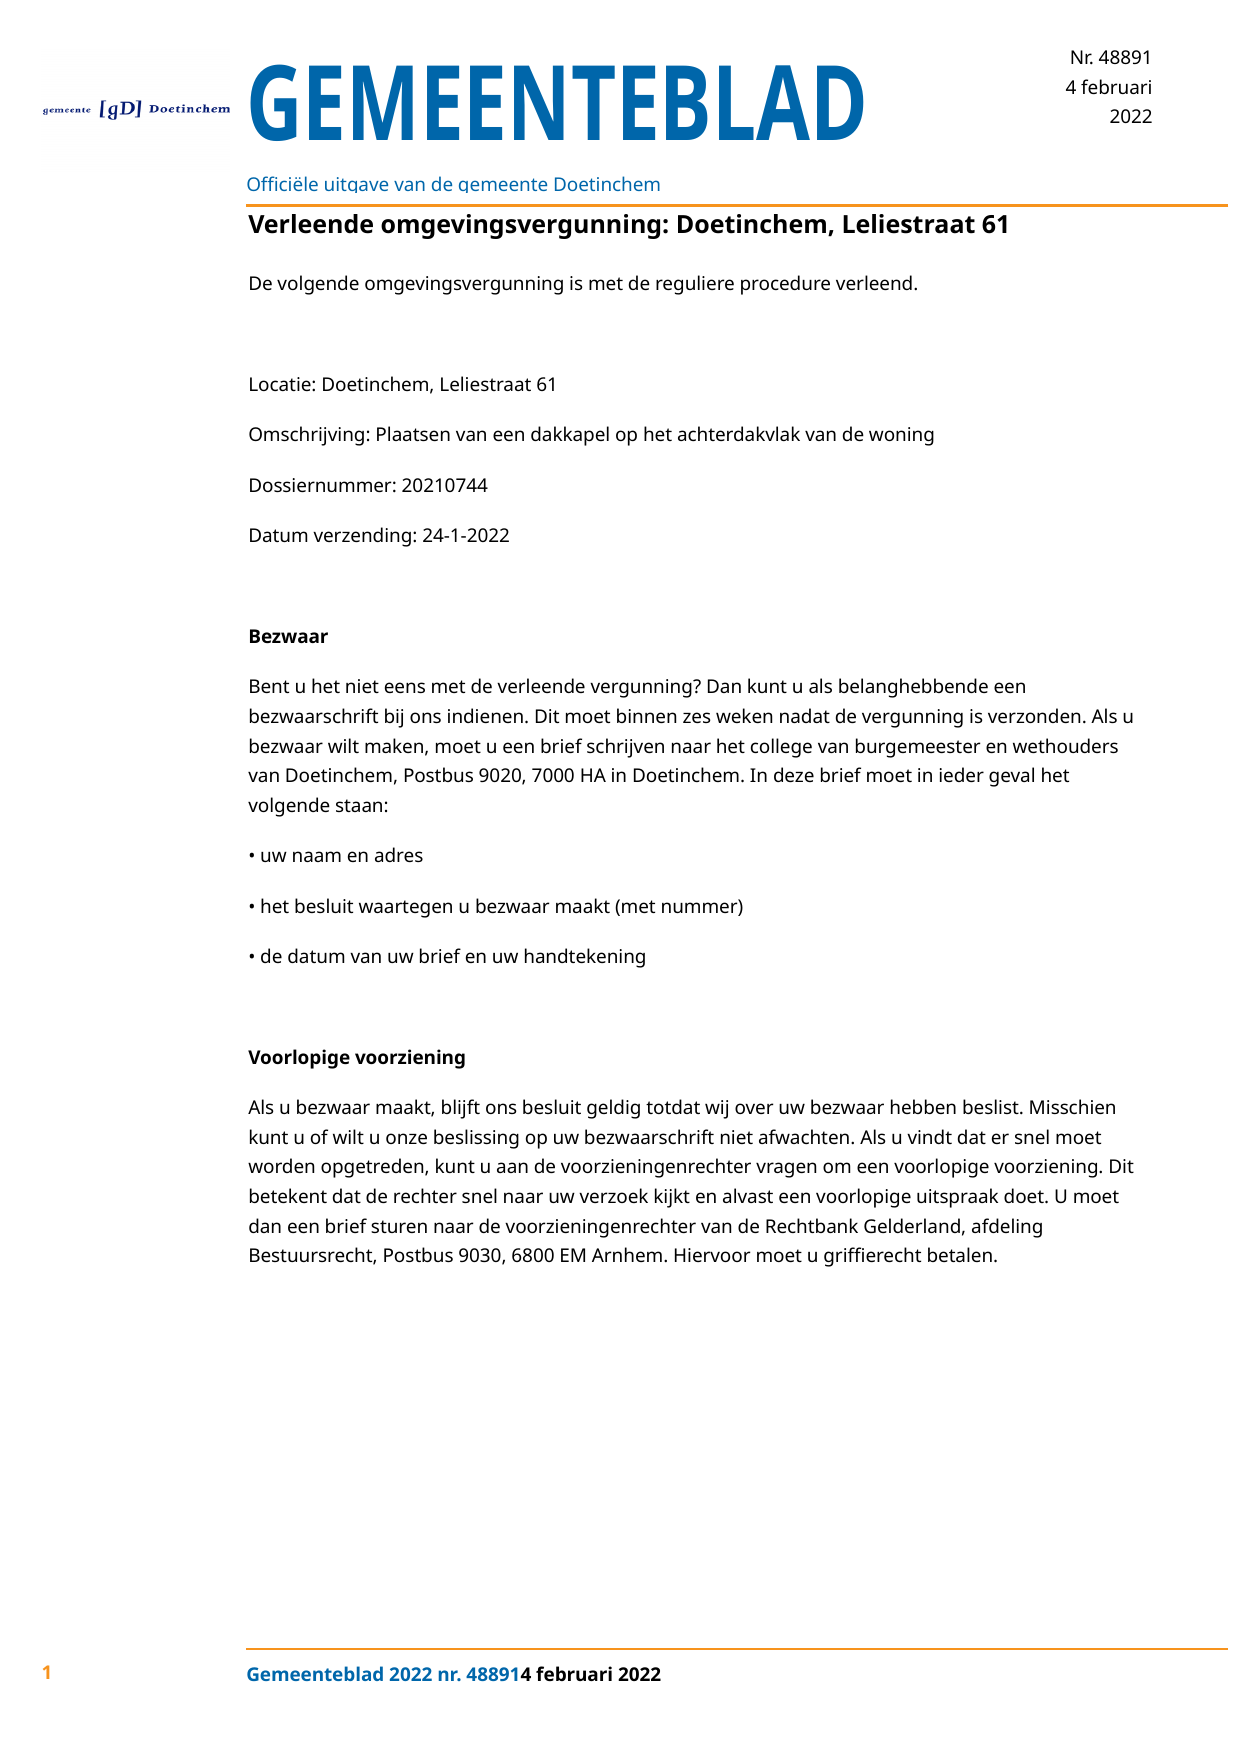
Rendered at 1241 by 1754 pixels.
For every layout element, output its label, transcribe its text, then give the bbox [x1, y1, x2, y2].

text Dossiernummer: 20210744 [248, 472, 1152, 498]
picture [41, 47, 231, 172]
text Datum verzending: 24-1-2022 [248, 522, 1152, 548]
text Locatie: Doetinchem, Leliestraat 61 [248, 371, 1152, 397]
text Verleende omgevingsvergunning: Doetinchem, Leliestraat 61 [248, 207, 1152, 241]
text Bezwaar [248, 623, 1152, 649]
text Bent u het niet eens met de verleende vergunning? Dan kunt u als belanghebbende een bezwaarschrift bij ons indienen. Dit moet binnen zes weken nadat de vergunning is verzonden. Als u bezwaar wilt maken, moet u een brief schrijven naar het college van burgemeester en wethouders van Doetinchem, Postbus 9020, 7000 HA in Doetinchem. In deze brief moet in ieder geval het volgende staan: [248, 674, 1152, 818]
text Omschrijving: Plaatsen van een dakkapel op het achterdakvlak van de woning [248, 422, 1152, 447]
text • de datum van uw brief en uw handtekening [248, 943, 1152, 969]
text De volgende omgevingsvergunning is met de reguliere procedure verleend. [248, 270, 1152, 296]
text • uw naam en adres [248, 842, 1152, 868]
text Als u bezwaar maakt, blijft ons besluit geldig totdat wij over uw bezwaar hebben beslist. Misschien kunt u of wilt u onze beslissing op uw bezwaarschrift niet afwachten. Als u vindt dat er snel moet worden opgetreden, kunt u aan de voorzieningenrechter vragen om een voorlopige voorziening. Dit betekent dat de rechter snel naar uw verzoek kijkt en alvast een voorlopige uitspraak doet. U moet dan een brief sturen naar de voorzieningenrechter van de Rechtbank Gelderland, afdeling Bestuursrecht, Postbus 9030, 6800 EM Arnhem. Hiervoor moet u griffierecht betalen. [248, 1094, 1152, 1268]
text • het besluit waartegen u bezwaar maakt (met nummer) [248, 893, 1152, 918]
text Voorlopige voorziening [248, 1044, 1152, 1070]
